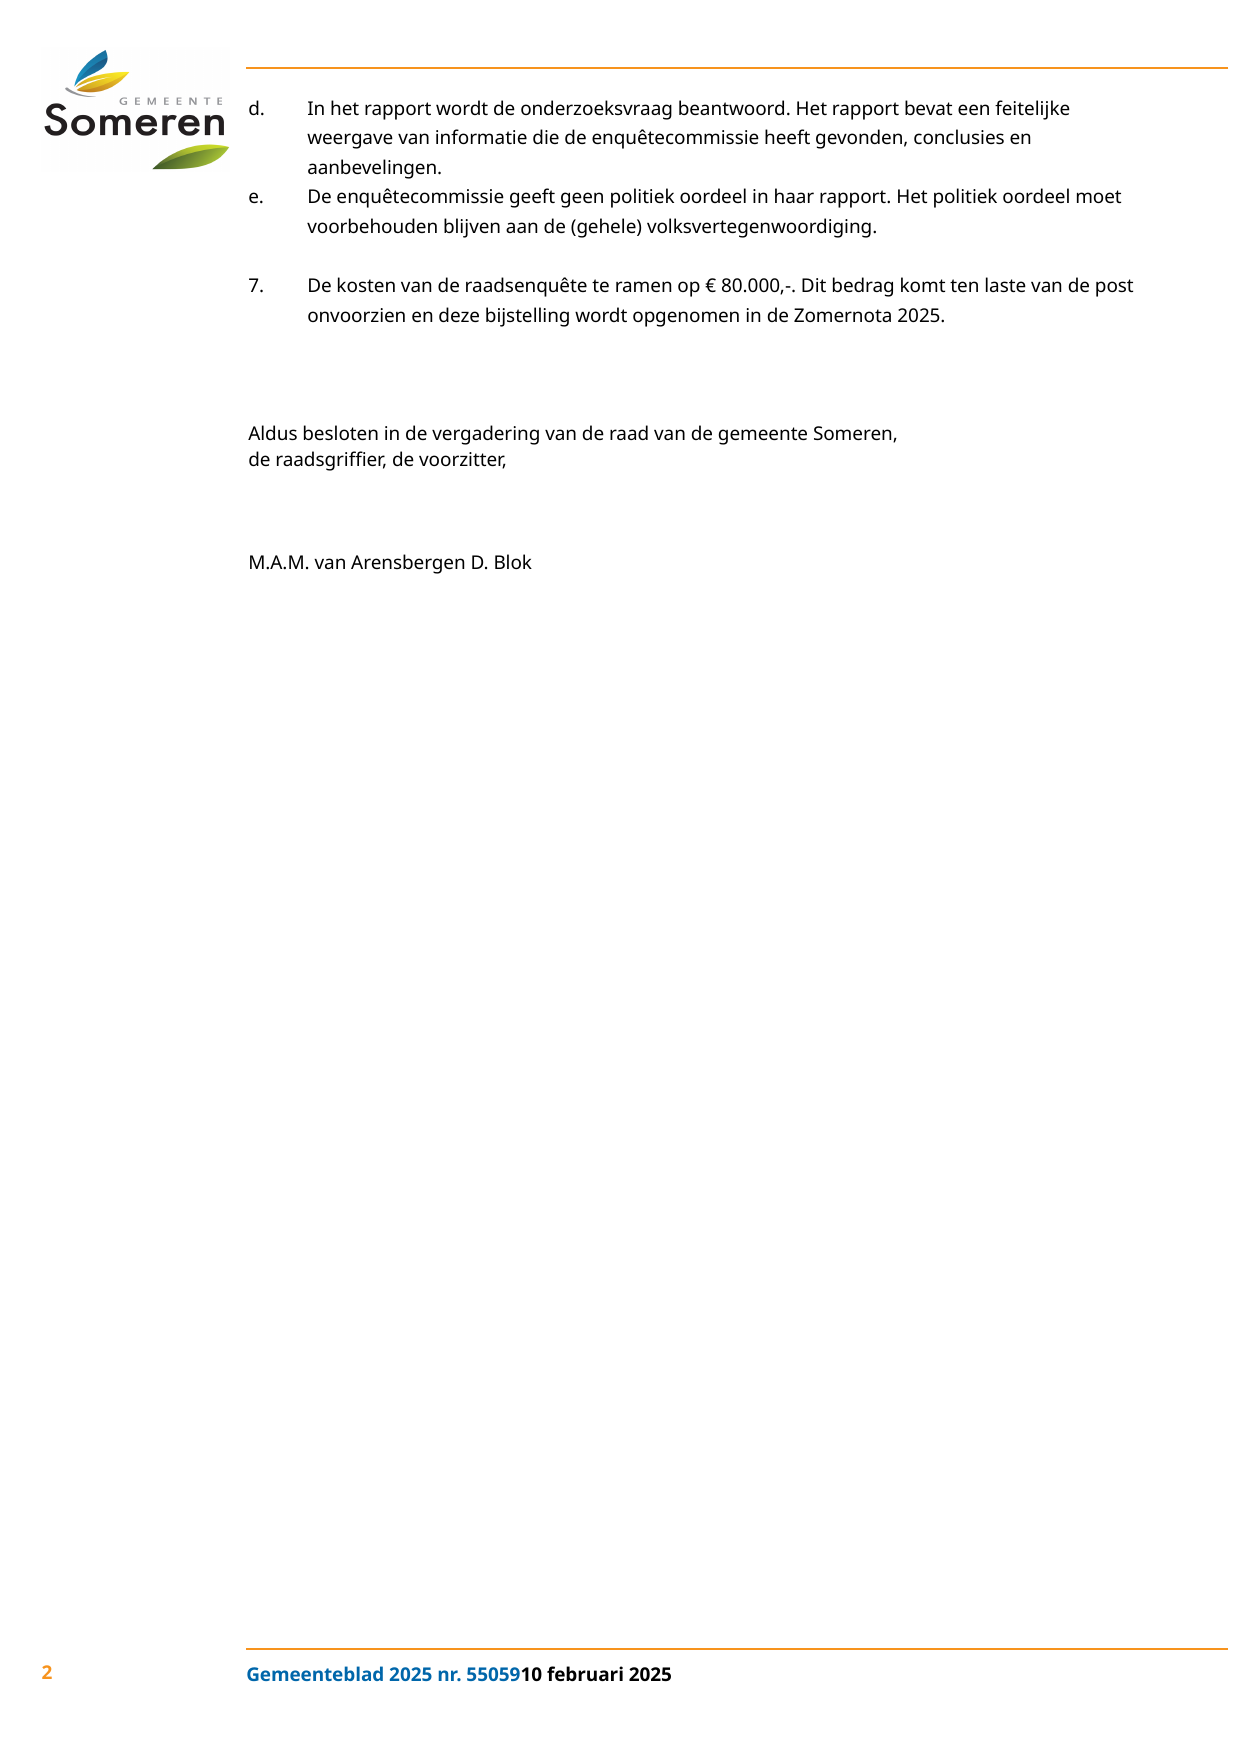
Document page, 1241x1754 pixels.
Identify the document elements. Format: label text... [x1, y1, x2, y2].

text de raadsgriffier, de voorzitter, [248, 446, 1152, 472]
list De kosten van de raadsenquête te ramen op € 80.000,-. Dit bedrag komt ten laste van de post onvoorzien en deze bijstelling wordt opgenomen in de Zomernota 2025. [248, 272, 1152, 328]
text Aldus besloten in de vergadering van de raad van de gemeente Someren, [248, 420, 1152, 446]
list In het rapport wordt de onderzoeksvraag beantwoord. Het rapport bevat een feitelijke weergave van informatie die de enquêtecommissie heeft gevonden, conclusies en aanbevelingen. [248, 95, 1152, 180]
picture [41, 47, 231, 172]
text M.A.M. van Arensbergen D. Blok [248, 549, 1152, 574]
list De enquêtecommissie geeft geen politiek oordeel in haar rapport. Het politiek oordeel moet voorbehouden blijven aan de (gehele) volksvertegenwoordiging. [248, 183, 1152, 239]
